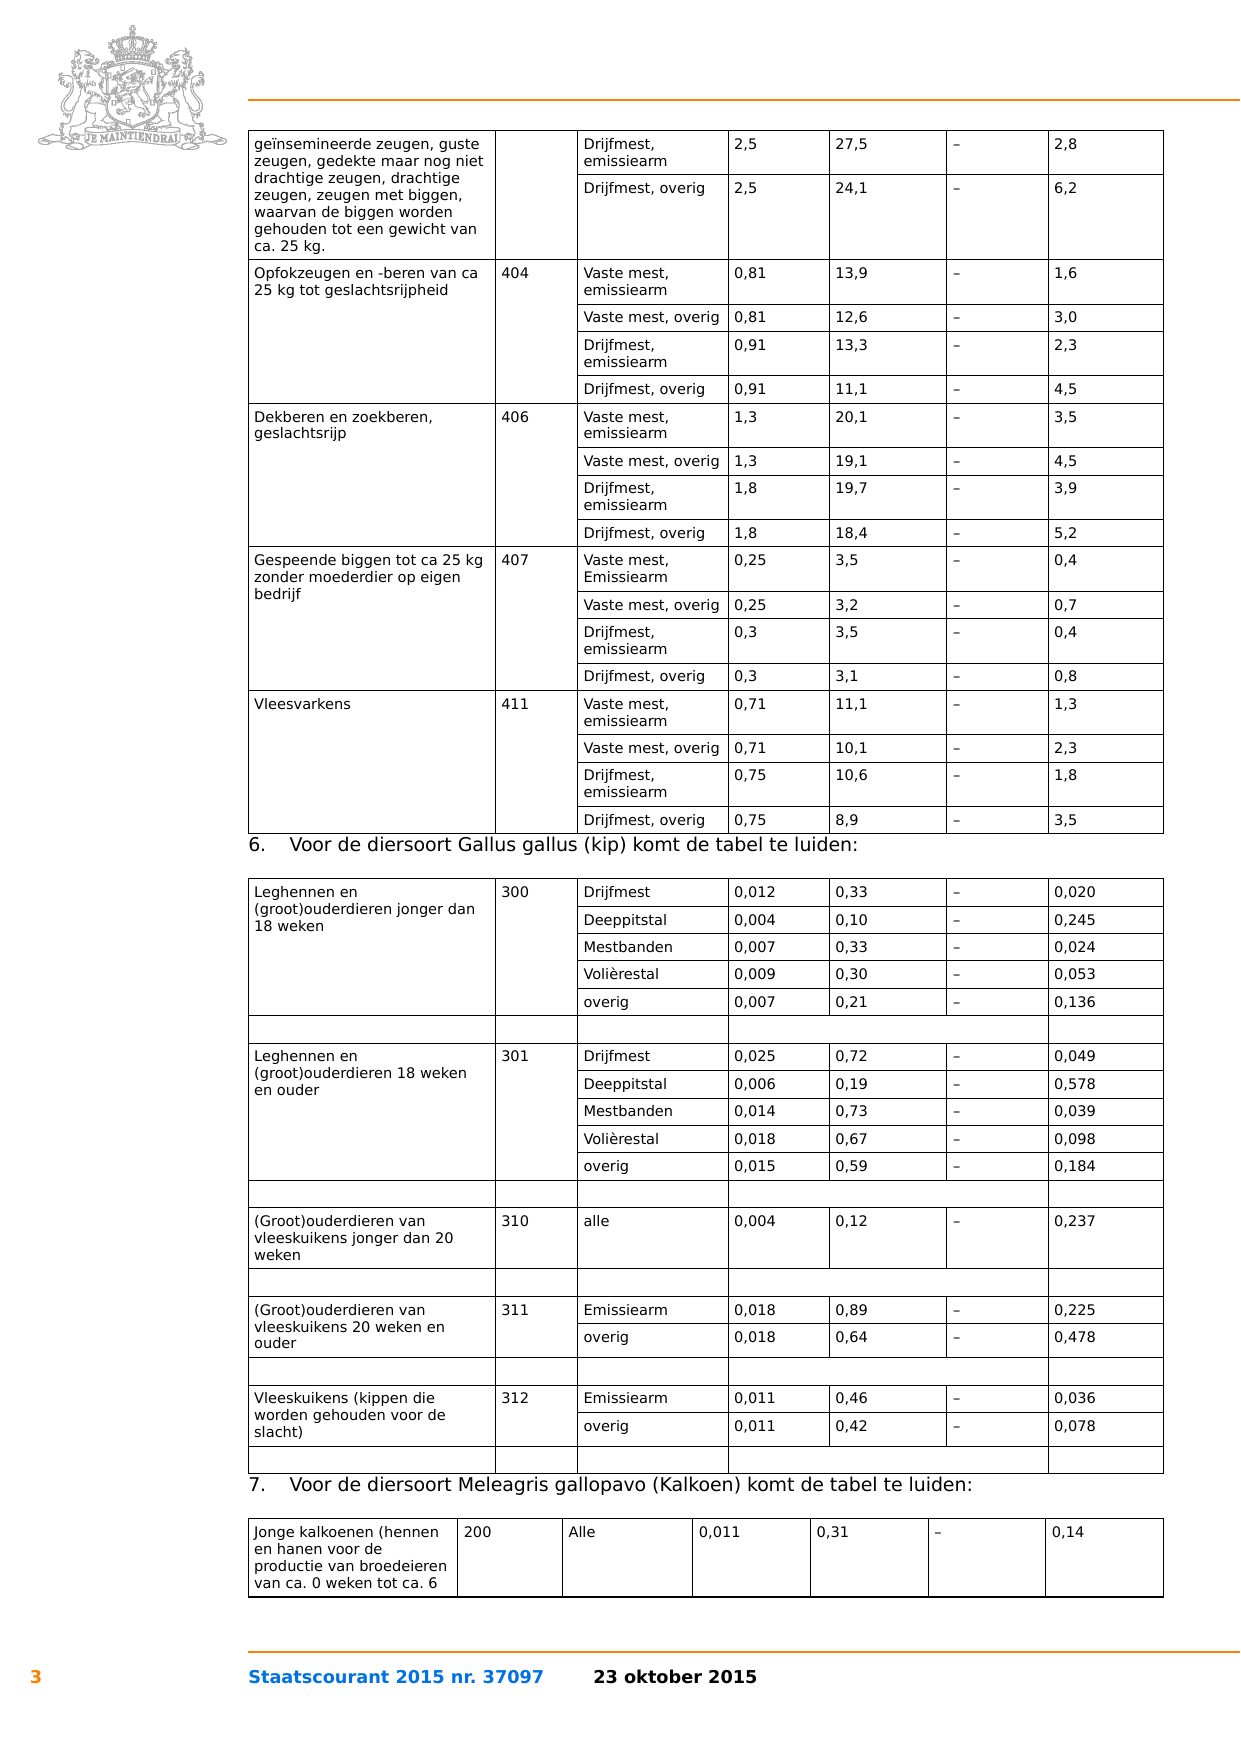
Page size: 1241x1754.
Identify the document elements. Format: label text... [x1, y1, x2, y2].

table_cell 0,024 [1049, 934, 1163, 960]
table_cell 1,3 [729, 448, 829, 474]
table_cell 0,12 [830, 1208, 946, 1268]
table_cell [1049, 1016, 1163, 1043]
table_cell [729, 1269, 1048, 1296]
table_cell overig [578, 1153, 728, 1179]
table_header Jonge kalkoenen (hennen en hanen voor de productie van broedeieren van ca. 0 weken tot ca. 6 [249, 1519, 457, 1596]
table_header Alle [563, 1519, 692, 1596]
table_cell Vaste mest, emissiearm [578, 691, 728, 734]
table_cell 0,018 [729, 1126, 829, 1152]
table_cell 0,8 [1049, 664, 1163, 690]
table_cell [729, 1447, 1048, 1473]
table_header 0,33 [830, 879, 946, 906]
table_cell 0,225 [1049, 1297, 1163, 1323]
table_cell 0,014 [729, 1099, 829, 1125]
table_cell – [947, 175, 1048, 259]
table_cell 2,3 [1049, 735, 1163, 762]
table_cell – [947, 961, 1048, 988]
table_cell Deeppitstal [578, 1071, 728, 1097]
table_cell [496, 1181, 577, 1207]
table_cell 0,036 [1049, 1386, 1163, 1412]
table_cell 0,237 [1049, 1208, 1163, 1268]
table_cell – [947, 1044, 1048, 1070]
table_cell 0,3 [729, 664, 829, 690]
table_cell 0,91 [729, 332, 829, 375]
table_cell 0,018 [729, 1324, 829, 1357]
table_header – [929, 1519, 1045, 1596]
table_cell – [947, 807, 1048, 833]
table_cell [578, 1181, 728, 1207]
table_cell Volièrestal [578, 961, 728, 988]
table_cell 0,011 [729, 1413, 829, 1446]
table_cell 311 [496, 1297, 577, 1357]
table_cell – [947, 520, 1048, 546]
table_cell – [947, 907, 1048, 933]
table_cell [729, 1358, 1048, 1384]
table_cell 0,71 [729, 691, 829, 734]
table_cell Volièrestal [578, 1126, 728, 1152]
table_cell [729, 1181, 1048, 1207]
table_cell 10,6 [830, 763, 946, 806]
table_cell 0,25 [729, 592, 829, 618]
table_cell 2,5 [729, 131, 829, 174]
table_cell Vaste mest, emissiearm [578, 404, 728, 447]
table_cell – [947, 260, 1048, 303]
table_cell 0,25 [729, 547, 829, 591]
table_cell – [947, 131, 1048, 174]
table_cell 312 [496, 1386, 577, 1446]
table_header Leghennen en (groot)ouderdieren jonger dan 18 weken [249, 879, 495, 1015]
table_cell – [947, 1153, 1048, 1179]
table_cell 5,2 [1049, 520, 1163, 546]
table_cell Vaste mest, overig [578, 305, 728, 331]
table_cell 0,184 [1049, 1153, 1163, 1179]
table_header 0,011 [693, 1519, 810, 1596]
table_cell 0,75 [729, 807, 829, 833]
table_cell 0,078 [1049, 1413, 1163, 1446]
table_cell Mestbanden [578, 934, 728, 960]
table_cell 0,018 [729, 1297, 829, 1323]
table_cell Vaste mest, overig [578, 735, 728, 762]
table_cell 0,011 [729, 1386, 829, 1412]
table_cell 0,59 [830, 1153, 946, 1179]
table_cell overig [578, 1324, 728, 1357]
table_cell 2,5 [729, 175, 829, 259]
table_cell 0,81 [729, 260, 829, 303]
table_cell 0,46 [830, 1386, 946, 1412]
table_cell 11,1 [830, 691, 946, 734]
table_cell 0,245 [1049, 907, 1163, 933]
table_cell – [947, 592, 1048, 618]
table_cell 0,009 [729, 961, 829, 988]
table_cell 3,5 [830, 619, 946, 662]
table_cell [578, 1447, 728, 1473]
table_cell 3,0 [1049, 305, 1163, 331]
table_cell 301 [496, 1044, 577, 1179]
table_cell 20,1 [830, 404, 946, 447]
table_cell 19,1 [830, 448, 946, 474]
table_cell 0,578 [1049, 1071, 1163, 1097]
table_cell – [947, 448, 1048, 474]
table_cell 0,91 [729, 376, 829, 403]
table_cell – [947, 735, 1048, 762]
table_cell [578, 1016, 728, 1043]
table_cell (Groot)ouderdieren van vleeskuikens jonger dan 20 weken [249, 1208, 495, 1268]
table_cell alle [578, 1208, 728, 1268]
table_cell 411 [496, 691, 577, 833]
table_cell 0,007 [729, 934, 829, 960]
table_cell 13,9 [830, 260, 946, 303]
table_cell – [947, 1126, 1048, 1152]
table_cell – [947, 934, 1048, 960]
table_cell [249, 1181, 495, 1207]
table_cell 0,4 [1049, 547, 1163, 591]
table_cell 2,3 [1049, 332, 1163, 375]
table_cell 0,025 [729, 1044, 829, 1070]
table_cell 24,1 [830, 175, 946, 259]
table_cell 18,4 [830, 520, 946, 546]
table_cell [578, 1358, 728, 1384]
table_cell geïnsemineerde zeugen, guste zeugen, gedekte maar nog niet drachtige zeugen, drachtige zeugen, zeugen met biggen, waarvan de biggen worden gehouden tot een gewicht van ca. 25 kg. [249, 131, 495, 259]
table_cell [496, 1269, 577, 1296]
table_cell (Groot)ouderdieren van vleeskuikens 20 weken en ouder [249, 1297, 495, 1357]
table_cell 0,4 [1049, 619, 1163, 662]
table_cell 0,10 [830, 907, 946, 933]
table_cell 0,19 [830, 1071, 946, 1097]
table_header 0,012 [729, 879, 829, 906]
table_header 0,020 [1049, 879, 1163, 906]
table_cell 0,73 [830, 1099, 946, 1125]
table_cell [1049, 1181, 1163, 1207]
table_cell 2,8 [1049, 131, 1163, 174]
table_cell Vaste mest, Emissiearm [578, 547, 728, 591]
table_cell Vaste mest, overig [578, 448, 728, 474]
table_cell [1049, 1269, 1163, 1296]
table_cell Leghennen en (groot)ouderdieren 18 weken en ouder [249, 1044, 495, 1179]
table_cell 8,9 [830, 807, 946, 833]
table_cell Vaste mest, overig [578, 592, 728, 618]
table_cell 4,5 [1049, 448, 1163, 474]
table_cell – [947, 476, 1048, 519]
table_cell 13,3 [830, 332, 946, 375]
table_cell – [947, 1324, 1048, 1357]
table_cell [249, 1269, 495, 1296]
table_cell – [947, 664, 1048, 690]
table_cell Vleeskuikens (kippen die worden gehouden voor de slacht) [249, 1386, 495, 1446]
table_cell 0,33 [830, 934, 946, 960]
table_cell overig [578, 1413, 728, 1446]
table_cell [249, 1358, 495, 1384]
table_cell 0,89 [830, 1297, 946, 1323]
table_cell 0,30 [830, 961, 946, 988]
table_cell Drijfmest, overig [578, 807, 728, 833]
table_cell 0,81 [729, 305, 829, 331]
table_cell Drijfmest, overig [578, 376, 728, 403]
table_cell 1,6 [1049, 260, 1163, 303]
table_cell – [947, 1099, 1048, 1125]
table_cell – [947, 989, 1048, 1015]
table_cell Dekberen en zoekberen, geslachtsrijp [249, 404, 495, 546]
table_cell 0,71 [729, 735, 829, 762]
table_cell – [947, 376, 1048, 403]
table_header 0,31 [811, 1519, 928, 1596]
table_cell 0,64 [830, 1324, 946, 1357]
table_cell Drijfmest, emissiearm [578, 763, 728, 806]
table_cell – [947, 1386, 1048, 1412]
table_cell Drijfmest, overig [578, 664, 728, 690]
table_cell 0,053 [1049, 961, 1163, 988]
table_cell Drijfmest, emissiearm [578, 131, 728, 174]
table_cell 3,5 [830, 547, 946, 591]
table_cell [1049, 1447, 1163, 1473]
table_cell 6,2 [1049, 175, 1163, 259]
table_cell 0,75 [729, 763, 829, 806]
table_cell 0,039 [1049, 1099, 1163, 1125]
table_cell 0,3 [729, 619, 829, 662]
table_cell 0,478 [1049, 1324, 1163, 1357]
table_cell 310 [496, 1208, 577, 1268]
table_cell Emissiearm [578, 1297, 728, 1323]
table_cell 407 [496, 547, 577, 690]
table_header 0,14 [1046, 1519, 1163, 1596]
table_cell – [947, 691, 1048, 734]
table_cell Deeppitstal [578, 907, 728, 933]
table_cell – [947, 1297, 1048, 1323]
table_cell 19,7 [830, 476, 946, 519]
table_cell 0,007 [729, 989, 829, 1015]
table_cell 11,1 [830, 376, 946, 403]
text 7. Voor de diersoort Meleagris gallopavo (Kalkoen) komt de tabel te luiden: [248, 1474, 1163, 1496]
table_cell 0,015 [729, 1153, 829, 1179]
table_cell 0,136 [1049, 989, 1163, 1015]
table_cell 404 [496, 260, 577, 403]
table_cell [496, 1016, 577, 1043]
table_cell Emissiearm [578, 1386, 728, 1412]
table_cell 0,006 [729, 1071, 829, 1097]
table_cell 0,049 [1049, 1044, 1163, 1070]
table_cell Drijfmest, emissiearm [578, 619, 728, 662]
table_header 200 [458, 1519, 562, 1596]
table_cell Drijfmest [578, 1044, 728, 1070]
table_cell [249, 1016, 495, 1043]
table_cell 4,5 [1049, 376, 1163, 403]
table_cell 1,3 [1049, 691, 1163, 734]
table_cell overig [578, 989, 728, 1015]
table_cell 27,5 [830, 131, 946, 174]
table_cell 0,42 [830, 1413, 946, 1446]
table_cell [496, 1358, 577, 1384]
table_cell – [947, 547, 1048, 591]
table_cell 0,098 [1049, 1126, 1163, 1152]
table_cell 406 [496, 404, 577, 546]
table_cell Drijfmest, emissiearm [578, 332, 728, 375]
table_cell 12,6 [830, 305, 946, 331]
table_cell [1049, 1358, 1163, 1384]
table_cell [496, 1447, 577, 1473]
table_cell 1,8 [1049, 763, 1163, 806]
table_cell 1,8 [729, 520, 829, 546]
table_cell – [947, 763, 1048, 806]
table_header 300 [496, 879, 577, 1015]
table_cell Gespeende biggen tot ca 25 kg zonder moederdier op eigen bedrijf [249, 547, 495, 690]
table_cell Drijfmest, overig [578, 520, 728, 546]
text 6. Voor de diersoort Gallus gallus (kip) komt de tabel te luiden: [248, 834, 1163, 856]
table_cell 0,7 [1049, 592, 1163, 618]
table_cell 3,9 [1049, 476, 1163, 519]
table_cell Drijfmest, emissiearm [578, 476, 728, 519]
table_cell 0,72 [830, 1044, 946, 1070]
table_cell – [947, 305, 1048, 331]
table_cell 1,8 [729, 476, 829, 519]
table_cell Mestbanden [578, 1099, 728, 1125]
table_cell Vaste mest, emissiearm [578, 260, 728, 303]
table_cell – [947, 1413, 1048, 1446]
picture [38, 25, 227, 150]
table_cell 0,004 [729, 1208, 829, 1268]
table_cell 1,3 [729, 404, 829, 447]
table_cell 0,67 [830, 1126, 946, 1152]
table_cell – [947, 619, 1048, 662]
table_header – [947, 879, 1048, 906]
table_cell 3,1 [830, 664, 946, 690]
table_cell Drijfmest, overig [578, 175, 728, 259]
table_cell – [947, 404, 1048, 447]
table_cell [578, 1269, 728, 1296]
table_cell 3,5 [1049, 404, 1163, 447]
table_header Drijfmest [578, 879, 728, 906]
table_cell 0,004 [729, 907, 829, 933]
table_cell Opfokzeugen en -beren van ca 25 kg tot geslachtsrijpheid [249, 260, 495, 403]
table_cell 10,1 [830, 735, 946, 762]
table_cell – [947, 1208, 1048, 1268]
table_cell 3,2 [830, 592, 946, 618]
table_cell [496, 131, 577, 259]
table_cell Vleesvarkens [249, 691, 495, 833]
table_cell [729, 1016, 1048, 1043]
table_cell 0,21 [830, 989, 946, 1015]
table_cell [249, 1447, 495, 1473]
table_cell – [947, 332, 1048, 375]
table_cell – [947, 1071, 1048, 1097]
table_cell 3,5 [1049, 807, 1163, 833]
